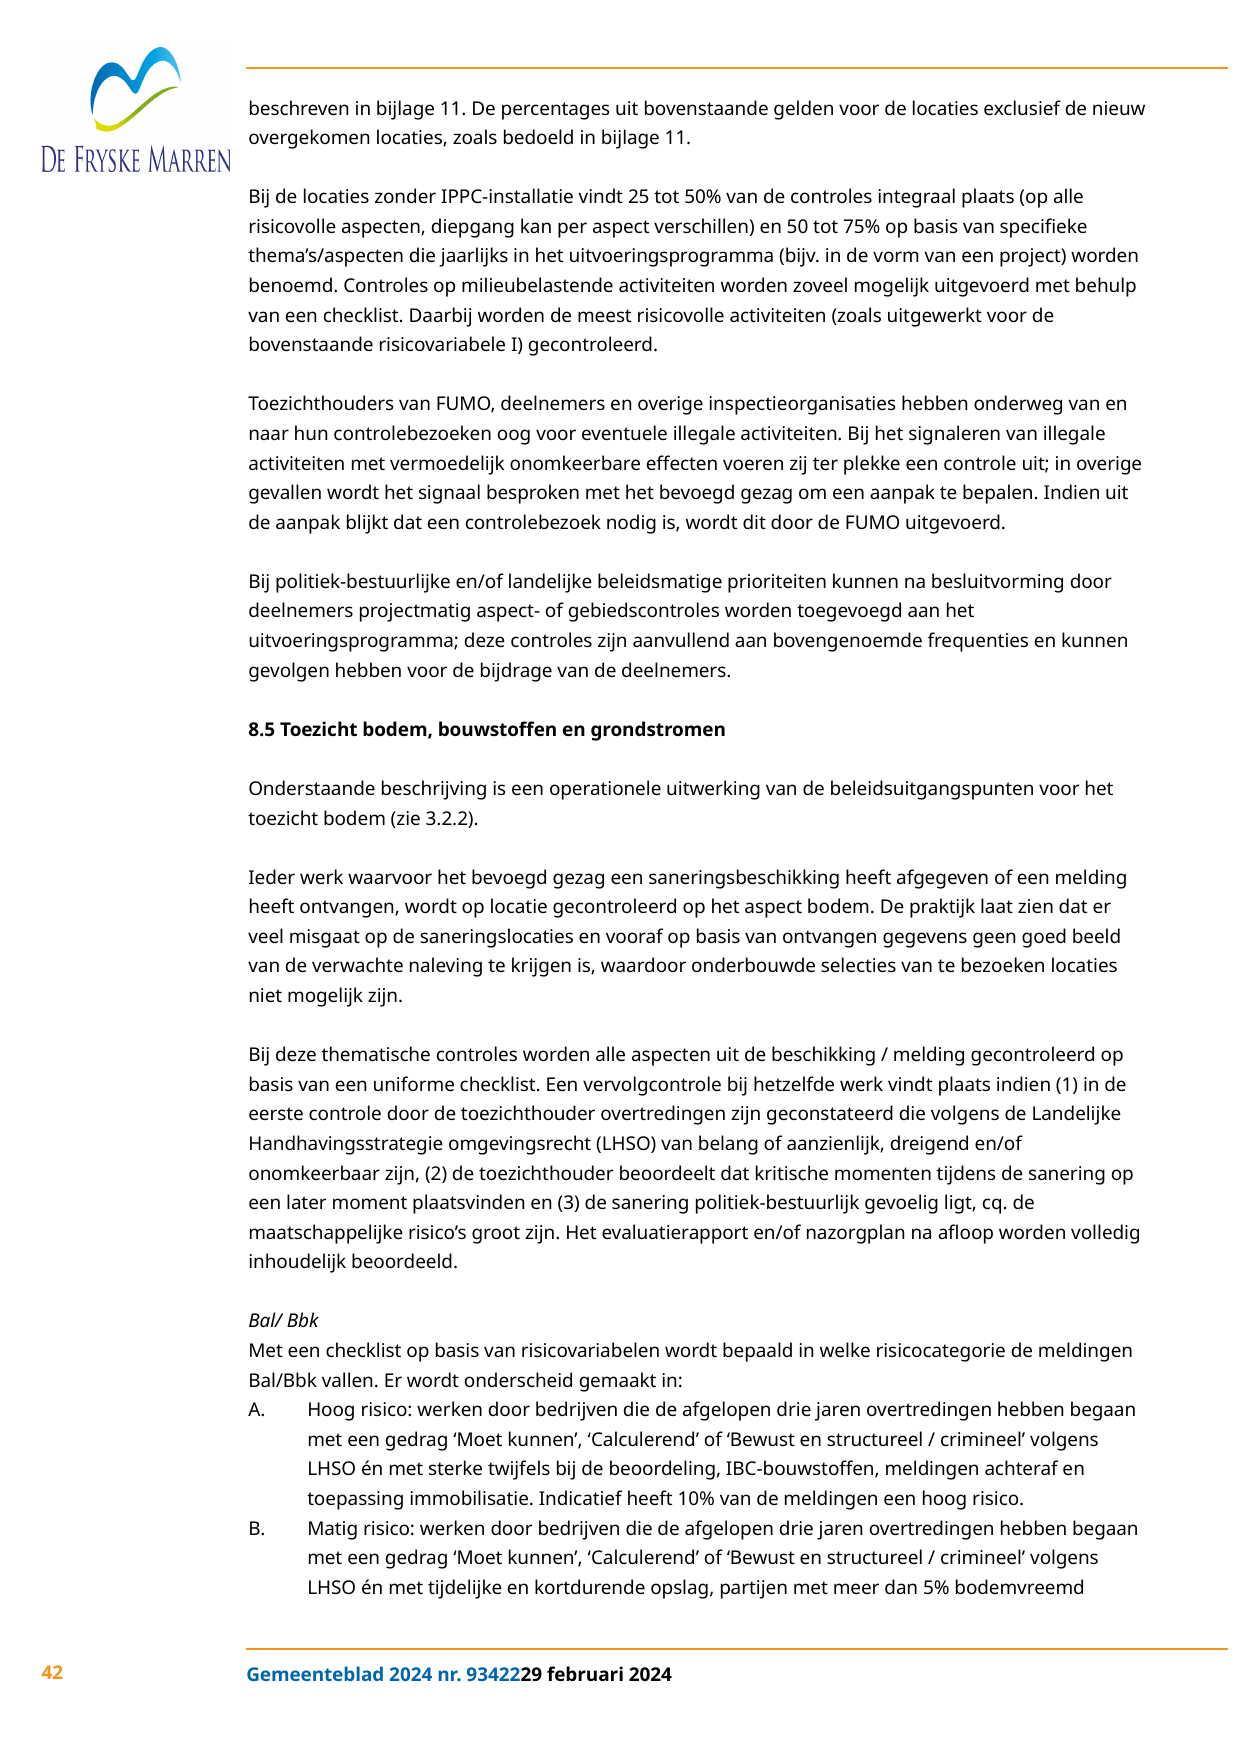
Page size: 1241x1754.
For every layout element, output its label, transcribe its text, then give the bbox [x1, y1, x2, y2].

text Bij deze thematische controles worden alle aspecten uit de beschikking / melding gecontroleerd op basis van een uniforme checklist. Een vervolgcontrole bij hetzelfde werk vindt plaats indien (1) in de eerste controle door de toezichthouder overtredingen zijn geconstateerd die volgens de Landelijke Handhavingsstrategie omgevingsrecht (LHSO) van belang of aanzienlijk, dreigend en/of onomkeerbaar zijn, (2) de toezichthouder beoordeelt dat kritische momenten tijdens de sanering op een later moment plaatsvinden en (3) de sanering politiek-bestuurlijk gevoelig ligt, cq. de maatschappelijke risico’s groot zijn. Het evaluatierapport en/of nazorgplan na afloop worden volledig inhoudelijk beoordeeld. [248, 1041, 1152, 1274]
text Met een checklist op basis van risicovariabelen wordt bepaald in welke risicocategorie de meldingen Bal/Bbk vallen. Er wordt onderscheid gemaakt in: [248, 1337, 1152, 1393]
list Hoog risico: werken door bedrijven die de afgelopen drie jaren overtredingen hebben begaan met een gedrag ‘Moet kunnen’, ‘Calculerend’ of ‘Bewust en structureel / crimineel’ volgens LHSO én met sterke twijfels bij de beoordeling, IBC-bouwstoffen, meldingen achteraf en toepassing immobilisatie. Indicatief heeft 10% van de meldingen een hoog risico. [248, 1396, 1152, 1511]
text 8.5 Toezicht bodem, bouwstoffen en grondstromen [248, 716, 1152, 742]
picture [41, 47, 231, 172]
text Ieder werk waarvoor het bevoegd gezag een saneringsbeschikking heeft afgegeven of een melding heeft ontvangen, wordt op locatie gecontroleerd op het aspect bodem. De praktijk laat zien dat er veel misgaat op de saneringslocaties en vooraf op basis van ontvangen gegevens geen goed beeld van de verwachte naleving te krijgen is, waardoor onderbouwde selecties van te bezoeken locaties niet mogelijk zijn. [248, 864, 1152, 1008]
text Toezichthouders van FUMO, deelnemers en overige inspectieorganisaties hebben onderweg van en naar hun controlebezoeken oog voor eventuele illegale activiteiten. Bij het signaleren van illegale activiteiten met vermoedelijk onomkeerbare effecten voeren zij ter plekke een controle uit; in overige gevallen wordt het signaal besproken met het bevoegd gezag om een aanpak te bepalen. Indien uit de aanpak blijkt dat een controlebezoek nodig is, wordt dit door de FUMO uitgevoerd. [248, 391, 1152, 535]
text Bij de locaties zonder IPPC-installatie vindt 25 tot 50% van de controles integraal plaats (op alle risicovolle aspecten, diepgang kan per aspect verschillen) en 50 tot 75% op basis van specifieke thema’s/aspecten die jaarlijks in het uitvoeringsprogramma (bijv. in de vorm van een project) worden benoemd. Controles op milieubelastende activiteiten worden zoveel mogelijk uitgevoerd met behulp van een checklist. Daarbij worden de meest risicovolle activiteiten (zoals uitgewerkt voor de bovenstaande risicovariabele I) gecontroleerd. [248, 183, 1152, 357]
text beschreven in bijlage 11. De percentages uit bovenstaande gelden voor de locaties exclusief de nieuw overgekomen locaties, zoals bedoeld in bijlage 11. [248, 95, 1152, 150]
list Matig risico: werken door bedrijven die de afgelopen drie jaren overtredingen hebben begaan met een gedrag ‘Moet kunnen’, ‘Calculerend’ of ‘Bewust en structureel / crimineel’ volgens LHSO én met tijdelijke en kortdurende opslag, partijen met meer dan 5% bodemvreemd [248, 1515, 1152, 1600]
text Bal/ Bbk [248, 1308, 1152, 1333]
text Onderstaande beschrijving is een operationele uitwerking van de beleidsuitgangspunten voor het toezicht bodem (zie 3.2.2). [248, 775, 1152, 831]
text Bij politiek-bestuurlijke en/of landelijke beleidsmatige prioriteiten kunnen na besluitvorming door deelnemers projectmatig aspect- of gebiedscontroles worden toegevoegd aan het uitvoeringsprogramma; deze controles zijn aanvullend aan bovengenoemde frequenties en kunnen gevolgen hebben voor de bijdrage van de deelnemers. [248, 568, 1152, 683]
